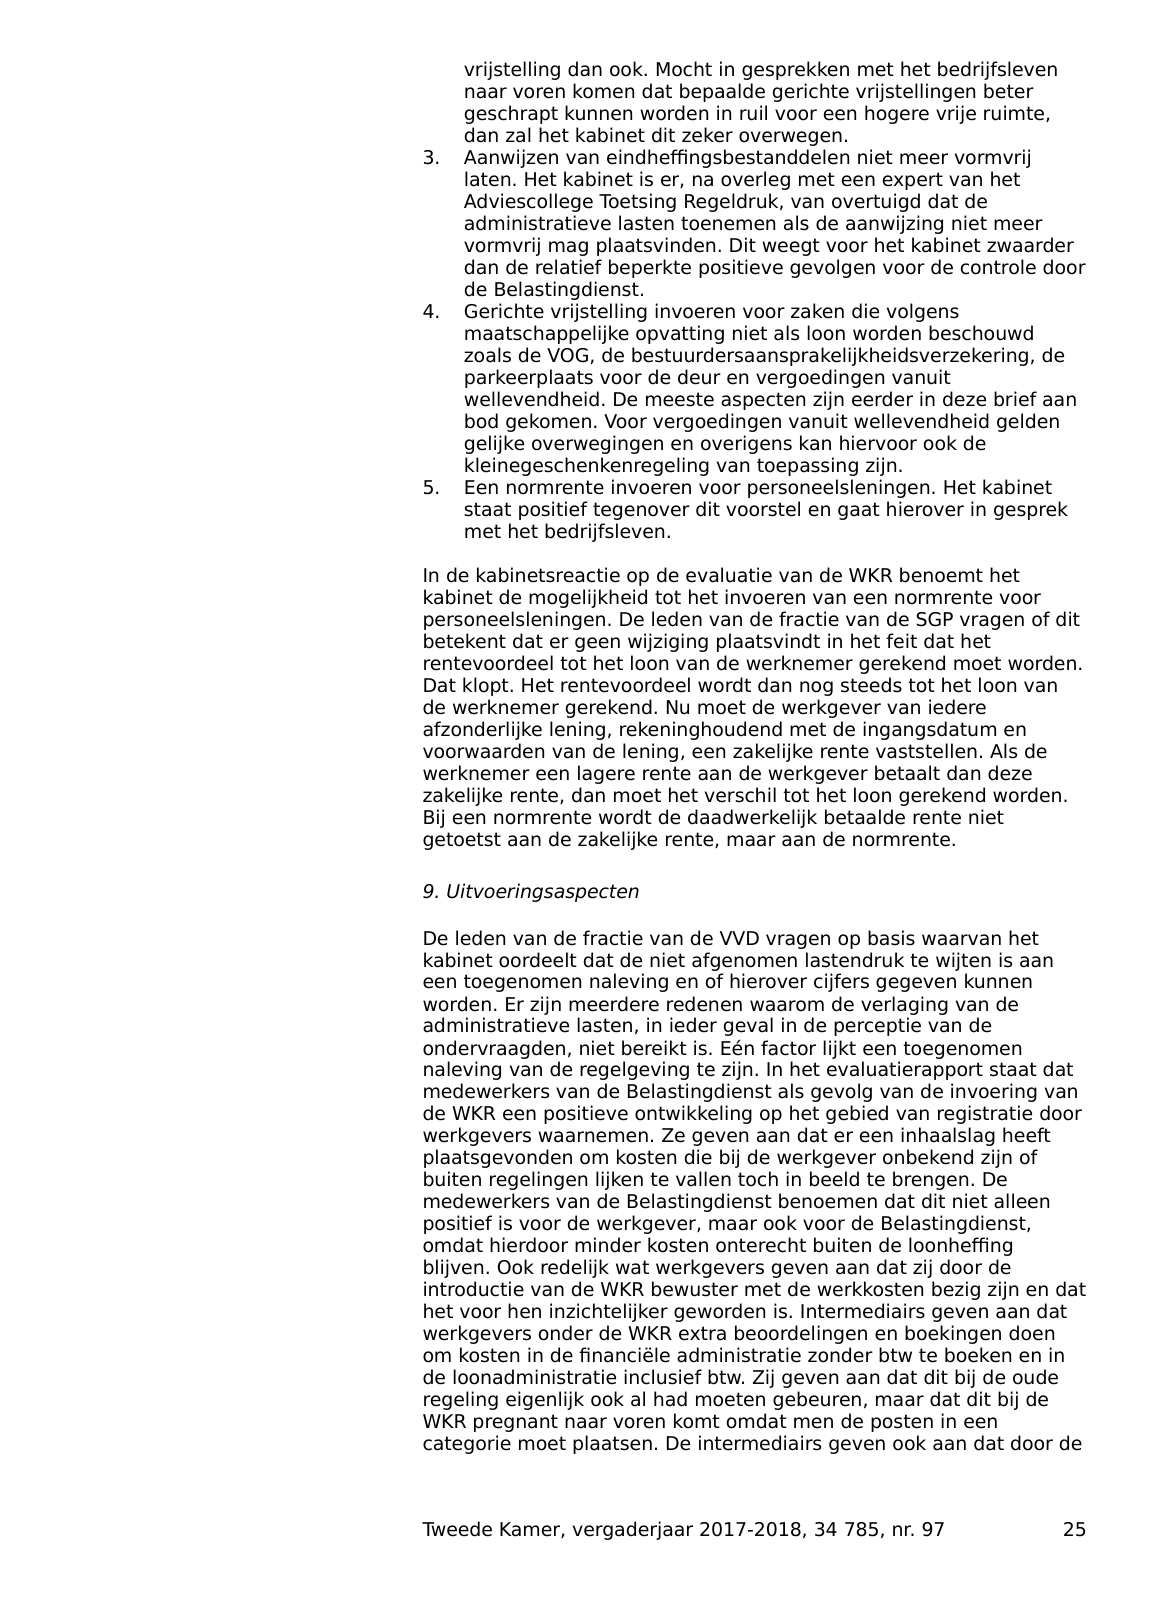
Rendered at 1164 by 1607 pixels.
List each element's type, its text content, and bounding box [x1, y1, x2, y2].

text 3. Aanwijzen van eindheffingsbestanddelen niet meer vormvrij laten. Het kabinet is er, na overleg met een expert van het Adviescollege Toetsing Regeldruk, van overtuigd dat de administratieve lasten toenemen als de aanwijzing niet meer vormvrij mag plaatsvinden. Dit weegt voor het kabinet zwaarder dan de relatief beperkte positieve gevolgen voor de controle door de Belastingdienst. [422, 147, 1087, 301]
text In de kabinetsreactie op de evaluatie van de WKR benoemt het kabinet de mogelijkheid tot het invoeren van een normrente voor personeelsleningen. De leden van de fractie van de SGP vragen of dit betekent dat er geen wijziging plaatsvindt in het feit dat het rentevoordeel tot het loon van de werknemer gerekend moet worden. Dat klopt. Het rentevoordeel wordt dan nog steeds tot het loon van de werknemer gerekend. Nu moet de werkgever van iedere afzonderlijke lening, rekeninghoudend met de ingangsdatum en voorwaarden van de lening, een zakelijke rente vaststellen. Als de werknemer een lagere rente aan de werkgever betaalt dan deze zakelijke rente, dan moet het verschil tot het loon gerekend worden. Bij een normrente wordt de daadwerkelijk betaalde rente niet getoetst aan de zakelijke rente, maar aan de normrente. [422, 565, 1087, 851]
text 5. Een normrente invoeren voor personeelsleningen. Het kabinet staat positief tegenover dit voorstel en gaat hierover in gesprek met het bedrijfsleven. [422, 477, 1087, 543]
text De leden van de fractie van de VVD vragen op basis waarvan het kabinet oordeelt dat de niet afgenomen lastendruk te wijten is aan een toegenomen naleving en of hierover cijfers gegeven kunnen worden. Er zijn meerdere redenen waarom de verlaging van de administratieve lasten, in ieder geval in de perceptie van de ondervraagden, niet bereikt is. Eén factor lijkt een toegenomen naleving van de regelgeving te zijn. In het evaluatierapport staat dat medewerkers van de Belastingdienst als gevolg van de invoering van de WKR een positieve ontwikkeling op het gebied van registratie door werkgevers waarnemen. Ze geven aan dat er een inhaalslag heeft plaatsgevonden om kosten die bij de werkgever onbekend zijn of buiten regelingen lijken te vallen toch in beeld te brengen. De medewerkers van de Belastingdienst benoemen dat dit niet alleen positief is voor de werkgever, maar ook voor de Belastingdienst, omdat hierdoor minder kosten onterecht buiten de loonheffing blijven. Ook redelijk wat werkgevers geven aan dat zij door de introductie van de WKR bewuster met de werkkosten bezig zijn en dat het voor hen inzichtelijker geworden is. Intermediairs geven aan dat werkgevers onder de WKR extra beoordelingen en boekingen doen om kosten in de financiële administratie zonder btw te boeken en in de loonadministratie inclusief btw. Zij geven aan dat dit bij de oude regeling eigenlijk ook al had moeten gebeuren, maar dat dit bij de WKR pregnant naar voren komt omdat men de posten in een categorie moet plaatsen. De intermediairs geven ook aan dat door de [422, 927, 1087, 1455]
subtitle 9. Uitvoeringsaspecten [422, 881, 1087, 902]
text vrijstelling dan ook. Mocht in gesprekken met het bedrijfsleven naar voren komen dat bepaalde gerichte vrijstellingen beter geschrapt kunnen worden in ruil voor een hogere vrije ruimte, dan zal het kabinet dit zeker overwegen. [422, 59, 1087, 147]
text 4. Gerichte vrijstelling invoeren voor zaken die volgens maatschappelijke opvatting niet als loon worden beschouwd zoals de VOG, de bestuurdersaansprakelijkheidsverzekering, de parkeerplaats voor de deur en vergoedingen vanuit wellevendheid. De meeste aspecten zijn eerder in deze brief aan bod gekomen. Voor vergoedingen vanuit wellevendheid gelden gelijke overwegingen en overigens kan hiervoor ook de kleinegeschenkenregeling van toepassing zijn. [422, 301, 1087, 477]
